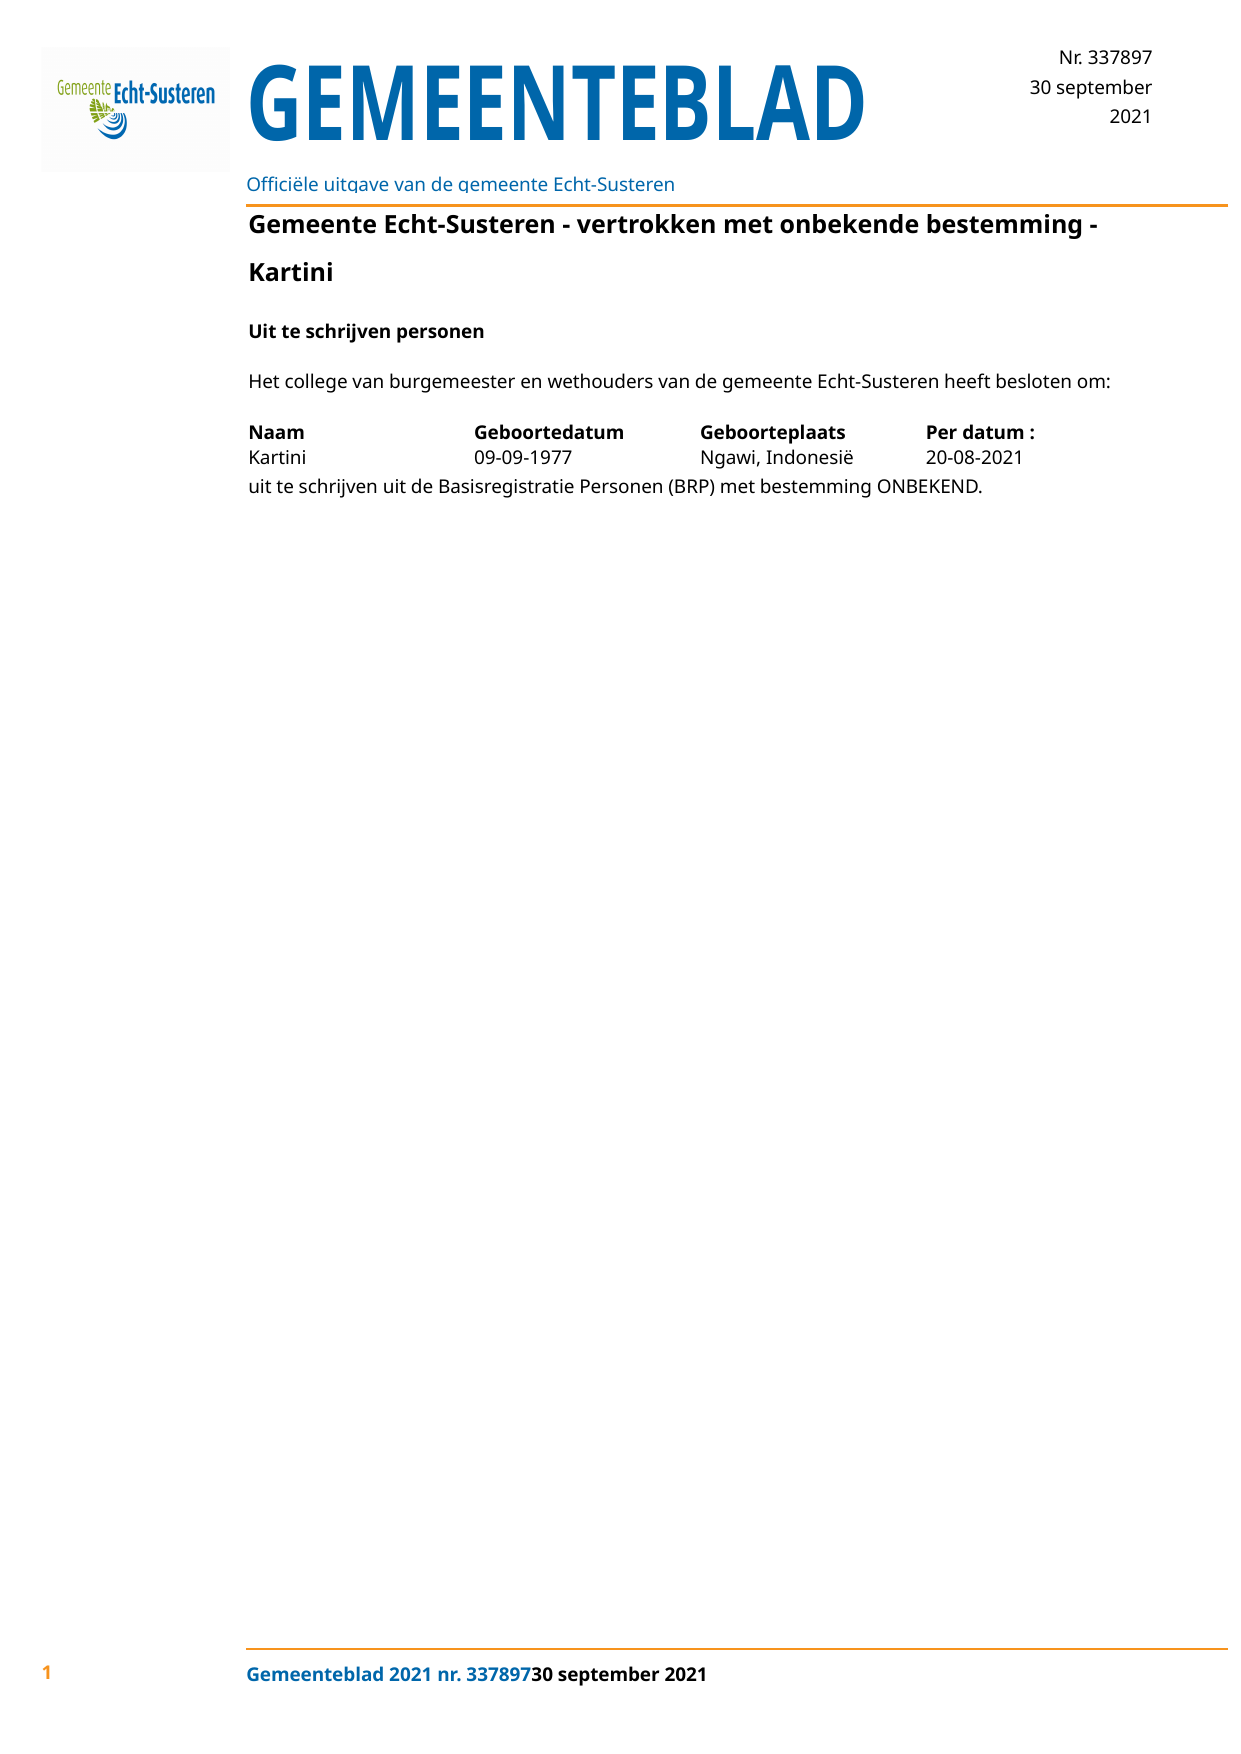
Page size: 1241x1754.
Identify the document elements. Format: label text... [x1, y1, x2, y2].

table_cell Ngawi, Indonesië [700, 445, 926, 470]
table_cell 20-08-2021 [926, 445, 1152, 470]
table_header Geboorteplaats [700, 419, 926, 444]
picture [41, 47, 231, 172]
table_cell 09-09-1977 [474, 445, 700, 470]
text Het college van burgemeester en wethouders van de gemeente Echt-Susteren heeft besloten om: [248, 368, 1152, 394]
text Uit te schrijven personen [248, 318, 1152, 344]
table_header Geboortedatum [474, 419, 700, 444]
table_header Per datum : [926, 419, 1152, 444]
table_cell Kartini [248, 445, 474, 470]
table_header Naam [248, 419, 474, 444]
text uit te schrijven uit de Basisregistratie Personen (BRP) met bestemming ONBEKEND. [248, 473, 1152, 499]
text Gemeente Echt-Susteren - vertrokken met onbekende bestemming - Kartini [248, 207, 1152, 288]
